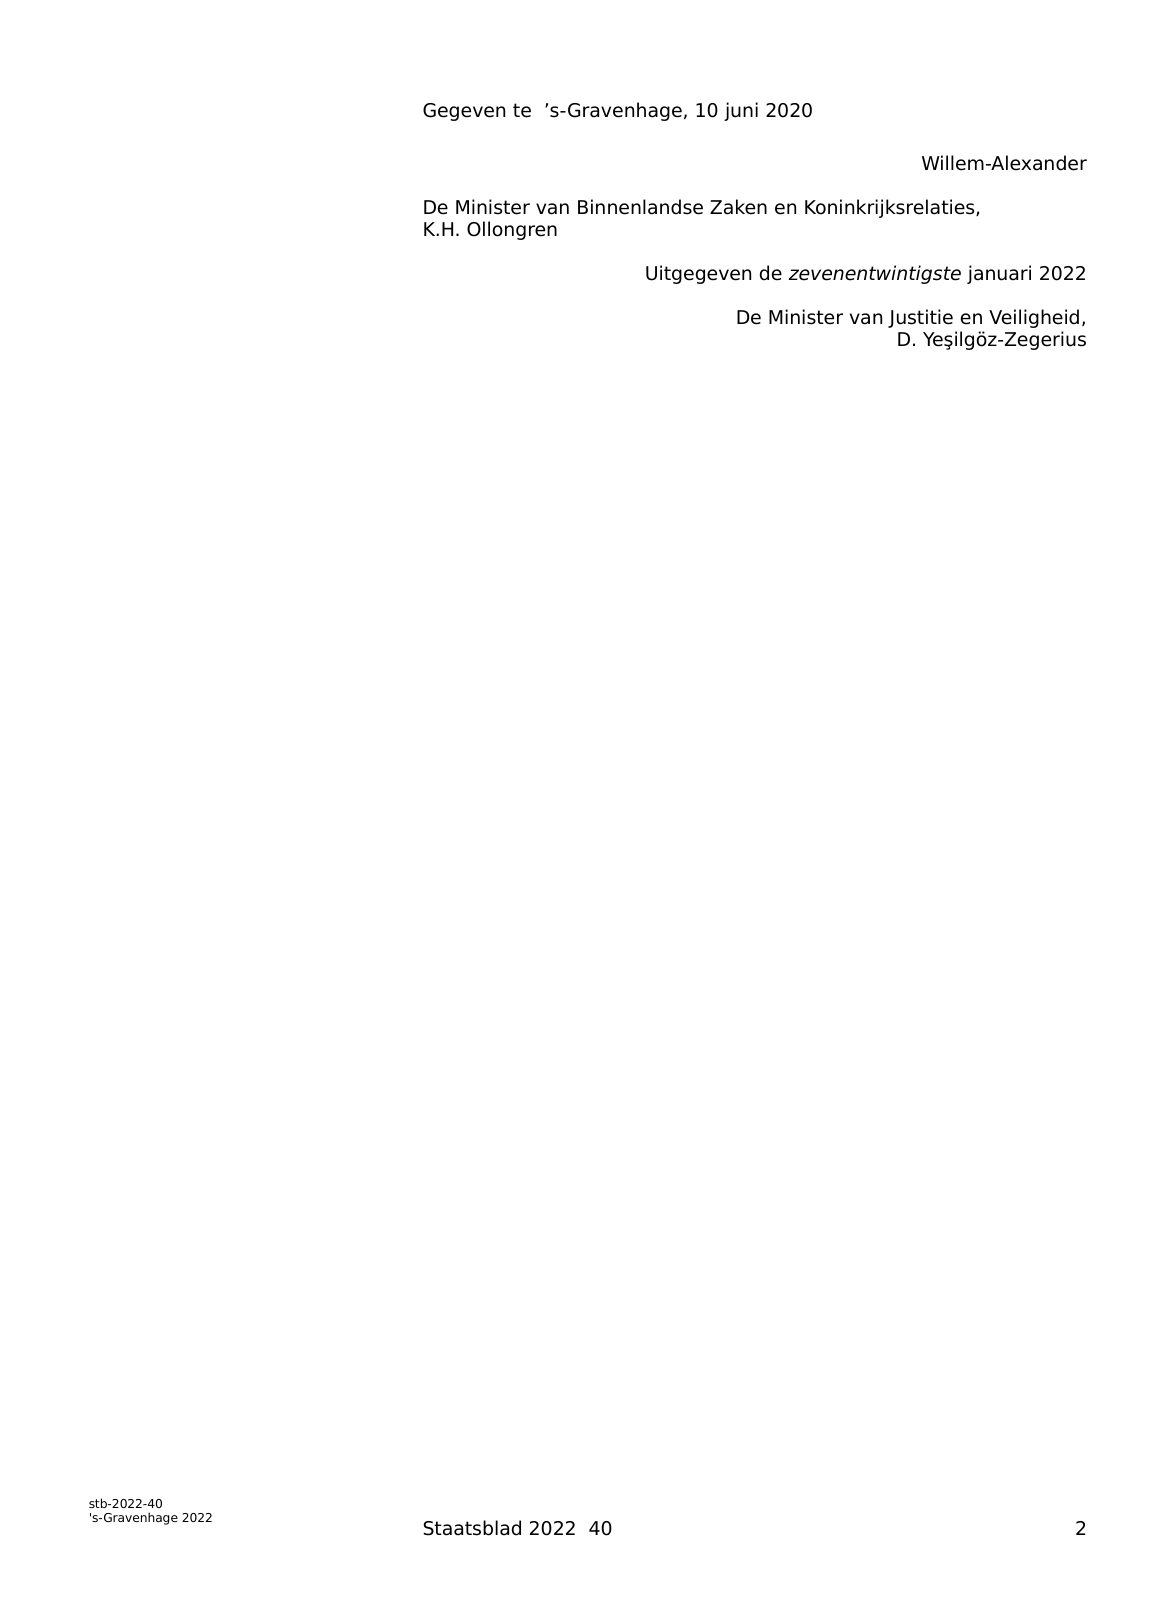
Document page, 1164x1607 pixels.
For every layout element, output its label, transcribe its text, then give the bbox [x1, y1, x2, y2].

text stb-2022-40 [88, 1497, 323, 1511]
text Gegeven te ’s-Gravenhage, 10 juni 2020 [422, 100, 1087, 122]
text Willem-Alexander [422, 152, 1087, 174]
text Uitgegeven de zevenentwintigste januari 2022 [422, 263, 1087, 285]
text 's-Gravenhage 2022 [88, 1511, 323, 1525]
text De Minister van Justitie en Veiligheid, D. Yeşilgöz-Zegerius [422, 307, 1087, 351]
text De Minister van Binnenlandse Zaken en Koninkrijksrelaties, K.H. Ollongren [422, 197, 1087, 241]
